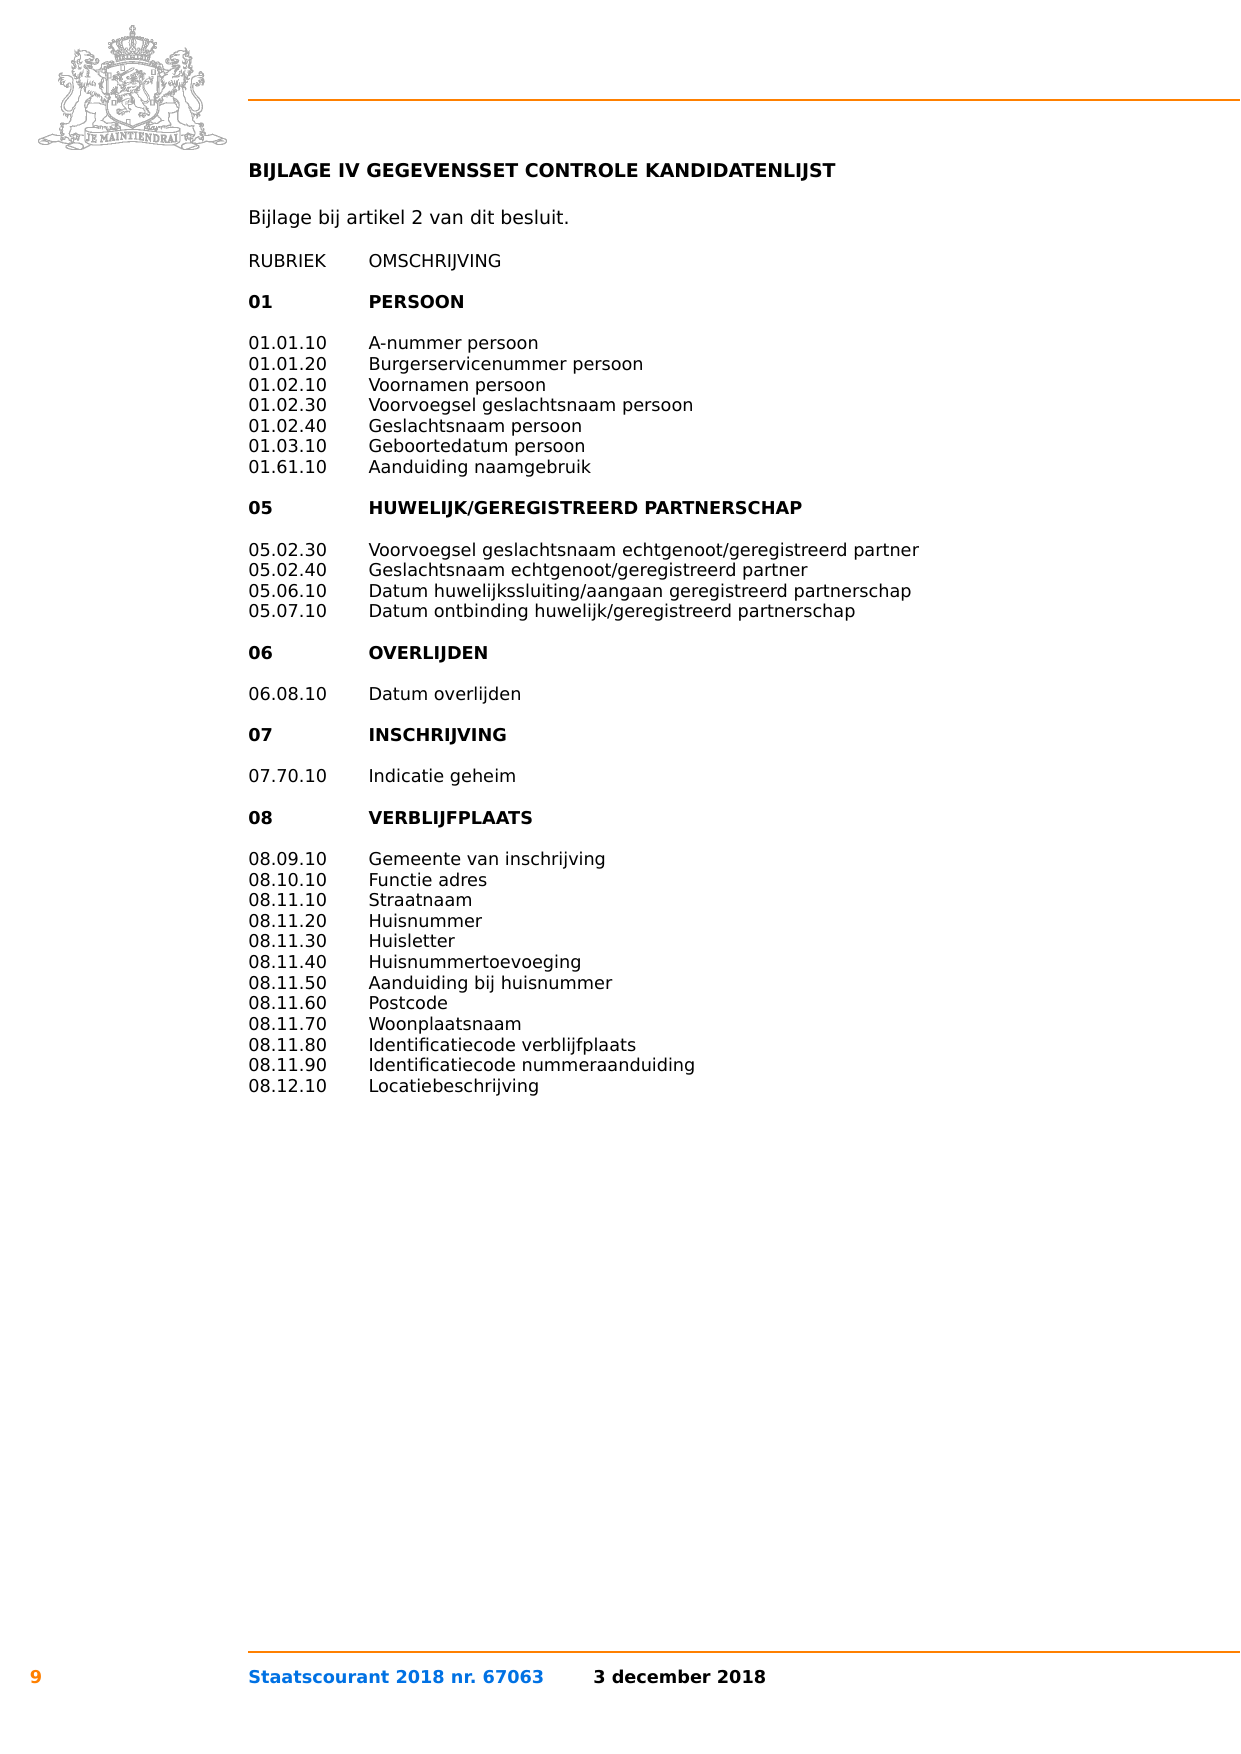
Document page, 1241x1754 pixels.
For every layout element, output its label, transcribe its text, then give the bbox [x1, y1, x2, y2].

table_cell HUWELIJK/GEREGISTREERD PARTNERSCHAP [363, 498, 1163, 519]
table_cell A-nummer persoon [363, 333, 1163, 354]
table_cell 01.61.10 [248, 457, 362, 478]
table_cell Geboortedatum persoon [363, 436, 1163, 457]
table_cell [248, 663, 362, 684]
table_cell 08.11.20 [248, 911, 362, 931]
table_cell [363, 663, 1163, 684]
table_cell 08.11.80 [248, 1035, 362, 1055]
table_cell Datum overlijden [363, 684, 1163, 704]
table_cell VERBLIJFPLAATS [363, 808, 1163, 828]
table_cell 08.11.70 [248, 1014, 362, 1034]
table_cell 07.70.10 [248, 766, 362, 787]
table_cell Geslachtsnaam persoon [363, 416, 1163, 436]
table_cell 08.11.50 [248, 973, 362, 993]
table_cell [363, 271, 1163, 292]
table_cell [363, 622, 1163, 643]
table_cell Gemeente van inschrijving [363, 849, 1163, 869]
table_cell PERSOON [363, 292, 1163, 313]
table_cell OVERLIJDEN [363, 643, 1163, 663]
picture [38, 25, 227, 150]
table_cell Functie adres [363, 870, 1163, 890]
table_cell 01.03.10 [248, 436, 362, 457]
table_cell Geslachtsnaam echtgenoot/geregistreerd partner [363, 560, 1163, 581]
table_cell [363, 705, 1163, 725]
table_cell [248, 271, 362, 292]
table_header RUBRIEK [248, 251, 362, 271]
table_cell Voorvoegsel geslachtsnaam persoon [363, 395, 1163, 416]
table_cell Voorvoegsel geslachtsnaam echtgenoot/geregistreerd partner [363, 540, 1163, 560]
table_cell 08 [248, 808, 362, 828]
table_cell [363, 828, 1163, 849]
table_cell [363, 478, 1163, 498]
table_cell Woonplaatsnaam [363, 1014, 1163, 1034]
table_cell 06.08.10 [248, 684, 362, 704]
table_cell [248, 746, 362, 766]
table_cell 08.12.10 [248, 1076, 362, 1096]
table_cell Huisletter [363, 931, 1163, 952]
table_cell 05.02.40 [248, 560, 362, 581]
table_cell Burgerservicenummer persoon [363, 354, 1163, 374]
table_cell Huisnummertoevoeging [363, 952, 1163, 973]
table_header OMSCHRIJVING [363, 251, 1163, 271]
table_cell 08.09.10 [248, 849, 362, 869]
subtitle BIJLAGE IV GEGEVENSSET CONTROLE KANDIDATENLIJST [248, 160, 1163, 182]
table_cell 08.11.10 [248, 890, 362, 911]
table_cell Huisnummer [363, 911, 1163, 931]
table_cell [248, 787, 362, 808]
table_cell Datum ontbinding huwelijk/geregistreerd partnerschap [363, 601, 1163, 622]
table_cell 05 [248, 498, 362, 519]
table_cell 01.02.30 [248, 395, 362, 416]
table_cell [248, 622, 362, 643]
table_cell Aanduiding naamgebruik [363, 457, 1163, 478]
table_cell [363, 313, 1163, 333]
table_cell Identificatiecode verblijfplaats [363, 1035, 1163, 1055]
table_cell Locatiebeschrijving [363, 1076, 1163, 1096]
table_cell 01.02.10 [248, 375, 362, 395]
table_cell Datum huwelijkssluiting/aangaan geregistreerd partnerschap [363, 581, 1163, 601]
table_cell 07 [248, 725, 362, 746]
table_cell 01 [248, 292, 362, 313]
table_cell INSCHRIJVING [363, 725, 1163, 746]
table_cell [248, 478, 362, 498]
table_cell 01.02.40 [248, 416, 362, 436]
table_cell [248, 828, 362, 849]
text Bijlage bij artikel 2 van dit besluit. [248, 207, 1163, 229]
table_cell Identificatiecode nummeraanduiding [363, 1055, 1163, 1076]
table_cell Aanduiding bij huisnummer [363, 973, 1163, 993]
table_cell Straatnaam [363, 890, 1163, 911]
table_cell Postcode [363, 993, 1163, 1014]
table_cell 05.06.10 [248, 581, 362, 601]
table_cell 01.01.10 [248, 333, 362, 354]
table_cell 05.02.30 [248, 540, 362, 560]
table_cell 08.11.90 [248, 1055, 362, 1076]
table_cell 05.07.10 [248, 601, 362, 622]
table_cell Voornamen persoon [363, 375, 1163, 395]
table_cell [248, 313, 362, 333]
table_cell 08.11.40 [248, 952, 362, 973]
table_cell [363, 519, 1163, 539]
table_cell 08.11.30 [248, 931, 362, 952]
table_cell [248, 705, 362, 725]
table_cell Indicatie geheim [363, 766, 1163, 787]
table_cell [248, 519, 362, 539]
table_cell 08.10.10 [248, 870, 362, 890]
table_cell 06 [248, 643, 362, 663]
table_cell 01.01.20 [248, 354, 362, 374]
table_cell [363, 787, 1163, 808]
table_cell 08.11.60 [248, 993, 362, 1014]
table_cell [363, 746, 1163, 766]
